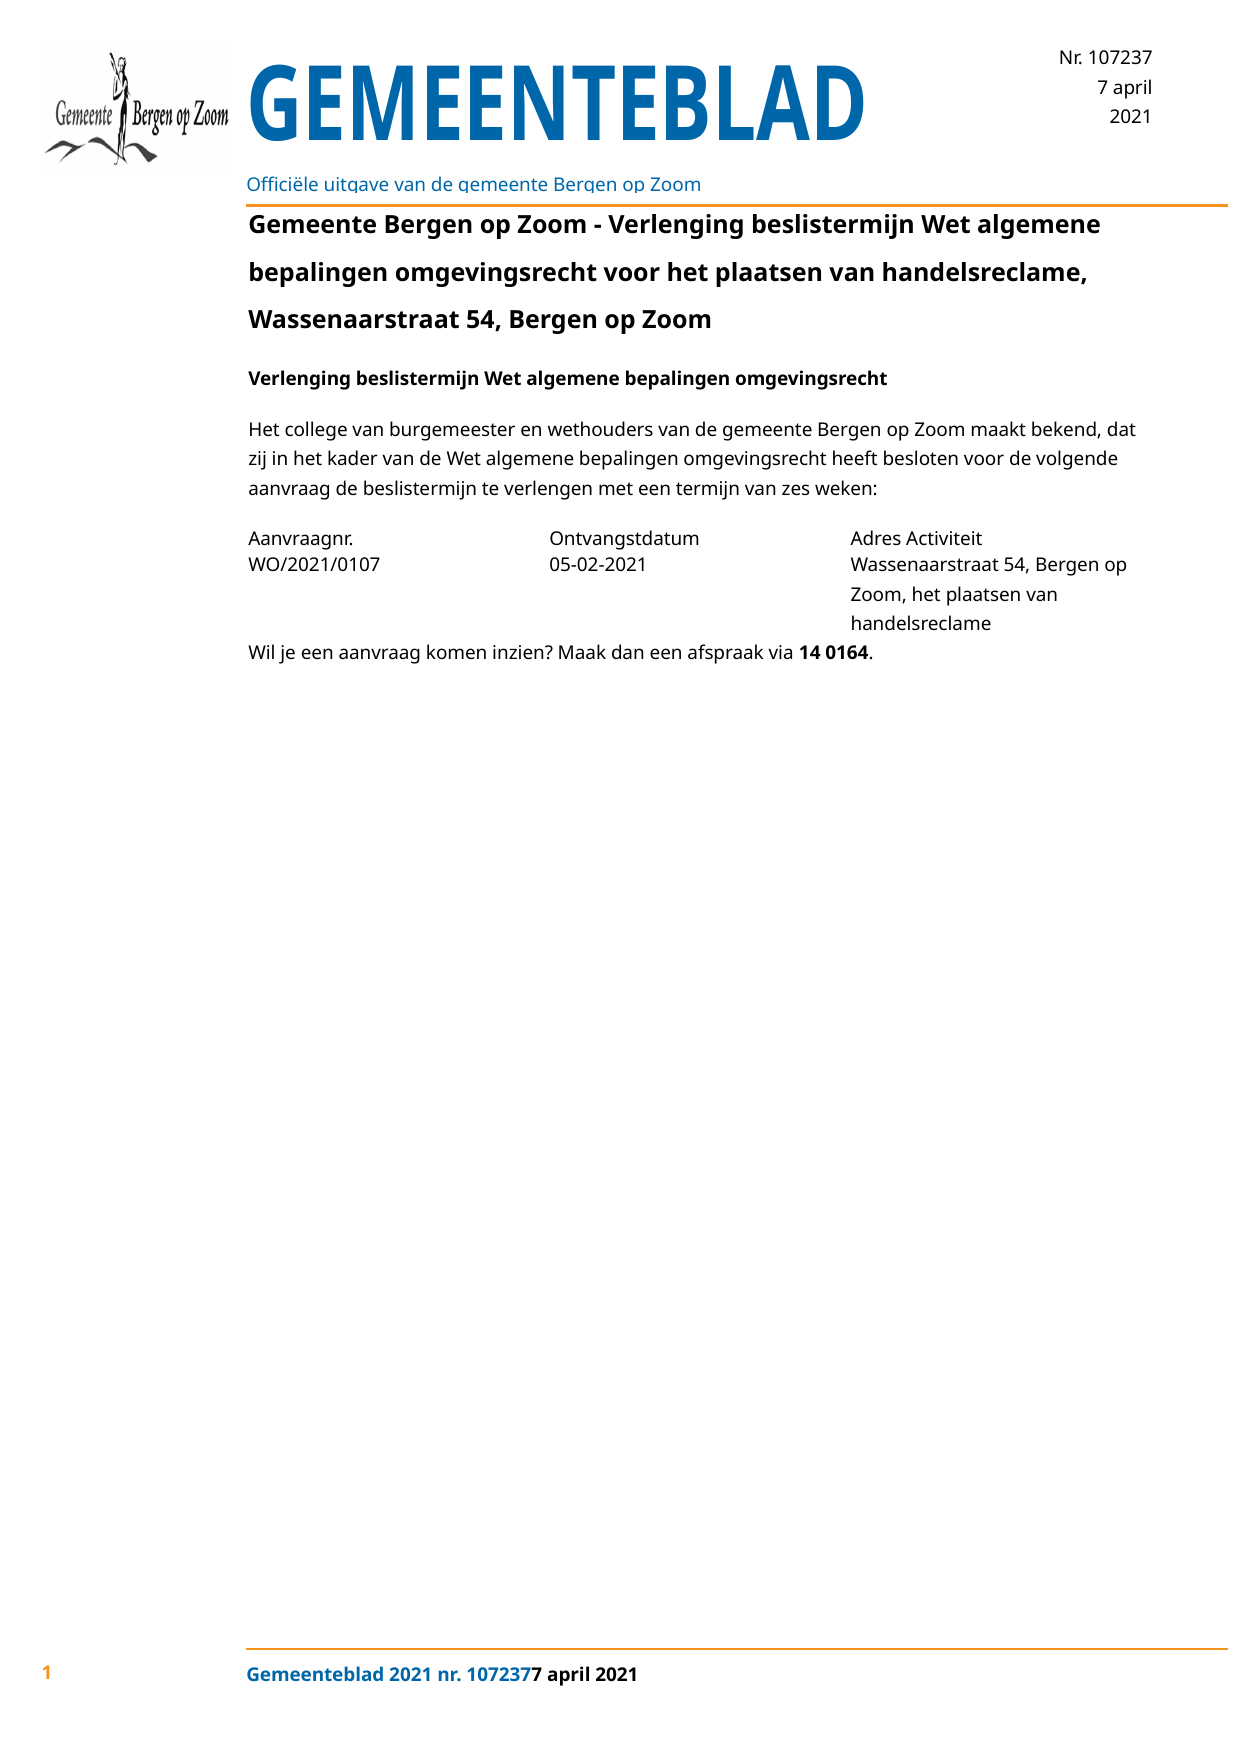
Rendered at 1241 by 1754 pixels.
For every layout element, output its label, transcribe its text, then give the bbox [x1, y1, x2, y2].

table_cell WO/2021/0107 [248, 551, 549, 636]
text Verlenging beslistermijn Wet algemene bepalingen omgevingsrecht [248, 366, 1152, 391]
table_header Ontvangstdatum [549, 526, 850, 551]
picture [41, 47, 231, 172]
table_cell Wassenaarstraat 54, Bergen op Zoom, het plaatsen van handelsreclame [850, 551, 1152, 636]
table_header Adres Activiteit [850, 526, 1152, 551]
table_cell 05-02-2021 [549, 551, 850, 636]
text Wil je een aanvraag komen inzien? Maak dan een afspraak via 14 0164. [248, 639, 1152, 665]
text Het college van burgemeester en wethouders van de gemeente Bergen op Zoom maakt bekend, dat zij in het kader van de Wet algemene bepalingen omgevingsrecht heeft besloten voor de volgende aanvraag de beslistermijn te verlengen met een termijn van zes weken: [248, 416, 1152, 501]
text Gemeente Bergen op Zoom - Verlenging beslistermijn Wet algemene bepalingen omgevingsrecht voor het plaatsen van handelsreclame, Wassenaarstraat 54, Bergen op Zoom [248, 207, 1152, 336]
table_header Aanvraagnr. [248, 526, 549, 551]
